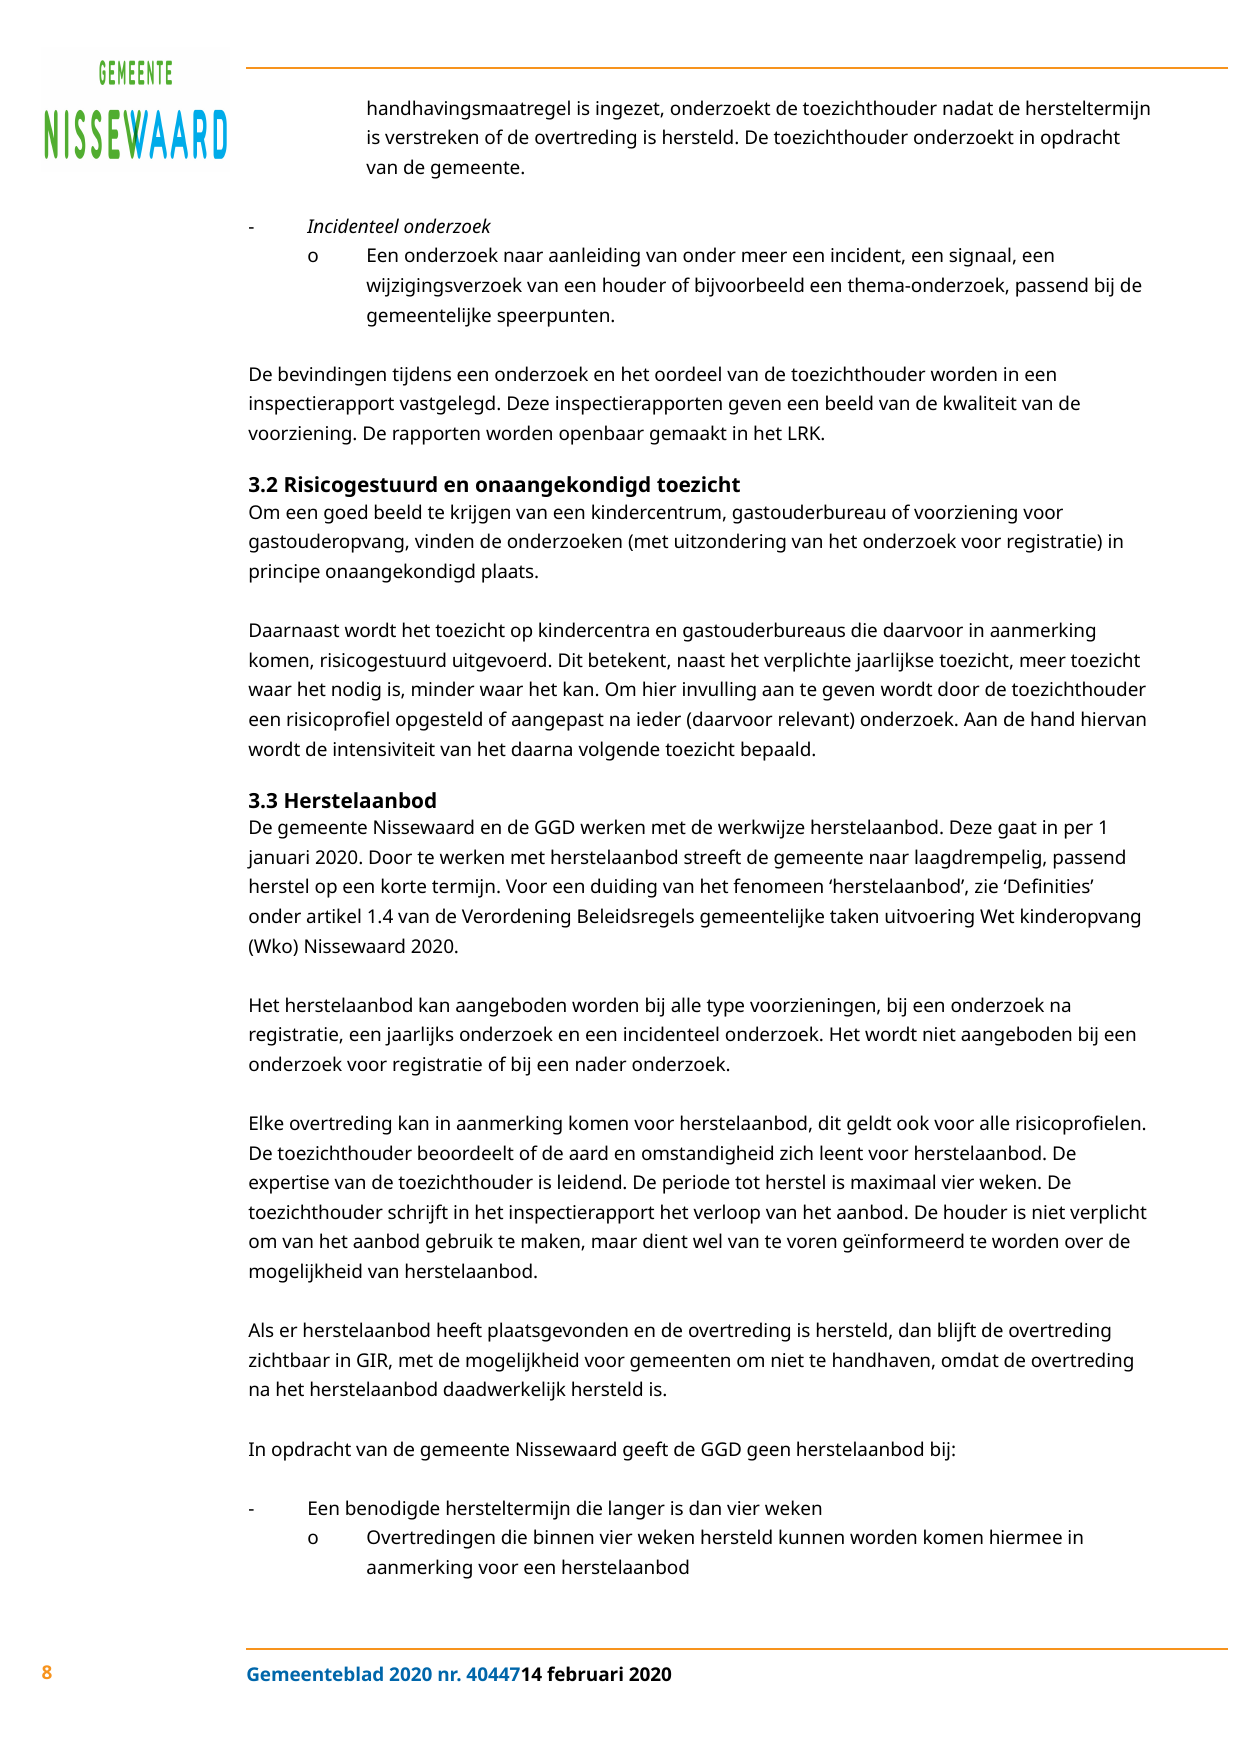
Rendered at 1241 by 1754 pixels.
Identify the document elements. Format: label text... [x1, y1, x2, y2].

text Om een goed beeld te krijgen van een kindercentrum, gastouderbureau of voorziening voor gastouderopvang, vinden de onderzoeken (met uitzondering van het onderzoek voor registratie) in principe onaangekondigd plaats. [248, 499, 1152, 584]
text 3.3 Herstelaanbod [248, 786, 1152, 814]
text De gemeente Nissewaard en de GGD werken met de werkwijze herstelaanbod. Deze gaat in per 1 januari 2020. Door te werken met herstelaanbod streeft de gemeente naar laagdrempelig, passend herstel op een korte termijn. Voor een duiding van het fenomeen ‘herstelaanbod’, zie ‘Definities’ onder artikel 1.4 van de Verordening Beleidsregels gemeentelijke taken uitvoering Wet kinderopvang (Wko) Nissewaard 2020. [248, 814, 1152, 959]
list Overtredingen die binnen vier weken hersteld kunnen worden komen hiermee in aanmerking voor een herstelaanbod [307, 1524, 1152, 1580]
text Als er herstelaanbod heeft plaatsgevonden en de overtreding is hersteld, dan blijft de overtreding zichtbaar in GIR, met de mogelijkheid voor gemeenten om niet te handhaven, omdat de overtreding na het herstelaanbod daadwerkelijk hersteld is. [248, 1317, 1152, 1402]
text 3.2 Risicogestuurd en onaangekondigd toezicht [248, 471, 1152, 499]
list handhavingsmaatregel is ingezet, onderzoekt de toezichthouder nadat de hersteltermijn is verstreken of de overtreding is hersteld. De toezichthouder onderzoekt in opdracht van de gemeente. [307, 95, 1152, 180]
text In opdracht van de gemeente Nissewaard geeft de GGD geen herstelaanbod bij: [248, 1436, 1152, 1462]
text De bevindingen tijdens een onderzoek en het oordeel van de toezichthouder worden in een inspectierapport vastgelegd. Deze inspectierapporten geven een beeld van de kwaliteit van de voorziening. De rapporten worden openbaar gemaakt in het LRK. [248, 361, 1152, 446]
text Het herstelaanbod kan aangeboden worden bij alle type voorzieningen, bij een onderzoek na registratie, een jaarlijks onderzoek en een incidenteel onderzoek. Het wordt niet aangeboden bij een onderzoek voor registratie of bij een nader onderzoek. [248, 992, 1152, 1077]
text Elke overtreding kan in aanmerking komen voor herstelaanbod, dit geldt ook voor alle risicoprofielen. De toezichthouder beoordeelt of de aard en omstandigheid zich leent voor herstelaanbod. De expertise van de toezichthouder is leidend. De periode tot herstel is maximaal vier weken. De toezichthouder schrijft in het inspectierapport het verloop van het aanbod. De houder is niet verplicht om van het aanbod gebruik te maken, maar dient wel van te voren geïnformeerd te worden over de mogelijkheid van herstelaanbod. [248, 1110, 1152, 1284]
list Incidenteel onderzoek [248, 213, 1152, 239]
list Een benodigde hersteltermijn die langer is dan vier weken [248, 1495, 1152, 1521]
list Een onderzoek naar aanleiding van onder meer een incident, een signaal, een wijzigingsverzoek van een houder of bijvoorbeeld een thema-onderzoek, passend bij de gemeentelijke speerpunten. [307, 243, 1152, 328]
picture [41, 47, 231, 172]
text Daarnaast wordt het toezicht op kindercentra en gastouderbureaus die daarvoor in aanmerking komen, risicogestuurd uitgevoerd. Dit betekent, naast het verplichte jaarlijkse toezicht, meer toezicht waar het nodig is, minder waar het kan. Om hier invulling aan te geven wordt door de toezichthouder een risicoprofiel opgesteld of aangepast na ieder (daarvoor relevant) onderzoek. Aan de hand hiervan wordt de intensiviteit van het daarna volgende toezicht bepaald. [248, 617, 1152, 761]
